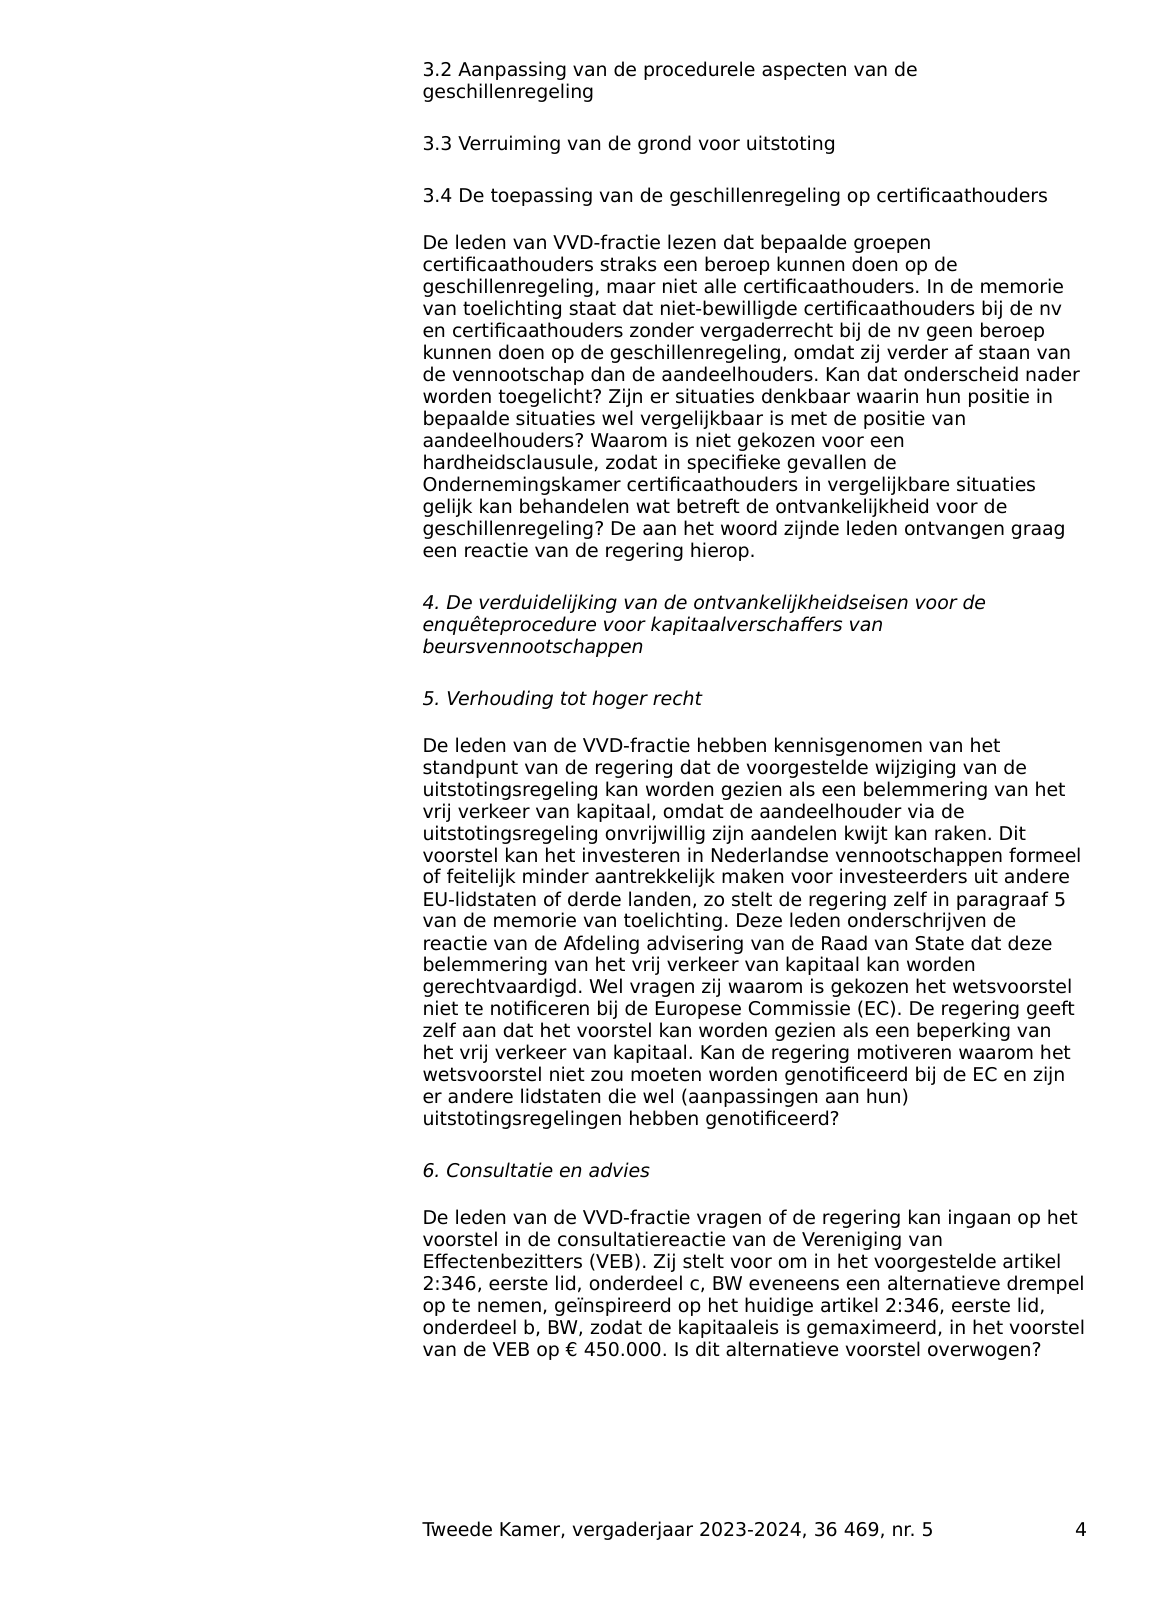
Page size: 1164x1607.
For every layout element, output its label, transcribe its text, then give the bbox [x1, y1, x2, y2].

subtitle 6. Consultatie en advies [422, 1160, 1087, 1182]
subtitle 3.2 Aanpassing van de procedurele aspecten van de geschillenregeling [422, 59, 1087, 103]
text De leden van de VVD-fractie hebben kennisgenomen van het standpunt van de regering dat de voorgestelde wijziging van de uitstotingsregeling kan worden gezien als een belemmering van het vrij verkeer van kapitaal, omdat de aandeelhouder via de uitstotingsregeling onvrijwillig zijn aandelen kwijt kan raken. Dit voorstel kan het investeren in Nederlandse vennootschappen formeel of feitelijk minder aantrekkelijk maken voor investeerders uit andere EU-lidstaten of derde landen, zo stelt de regering zelf in paragraaf 5 van de memorie van toelichting. Deze leden onderschrijven de reactie van de Afdeling advisering van de Raad van State dat deze belemmering van het vrij verkeer van kapitaal kan worden gerechtvaardigd. Wel vragen zij waarom is gekozen het wetsvoorstel niet te notificeren bij de Europese Commissie (EC). De regering geeft zelf aan dat het voorstel kan worden gezien als een beperking van het vrij verkeer van kapitaal. Kan de regering motiveren waarom het wetsvoorstel niet zou moeten worden genotificeerd bij de EC en zijn er andere lidstaten die wel (aanpassingen aan hun) uitstotingsregelingen hebben genotificeerd? [422, 734, 1087, 1130]
text De leden van de VVD-fractie vragen of de regering kan ingaan op het voorstel in de consultatiereactie van de Vereniging van Effectenbezitters (VEB). Zij stelt voor om in het voorgestelde artikel 2:346, eerste lid, onderdeel c, BW eveneens een alternatieve drempel op te nemen, geïnspireerd op het huidige artikel 2:346, eerste lid, onderdeel b, BW, zodat de kapitaaleis is gemaximeerd, in het voorstel van de VEB op € 450.000. Is dit alternatieve voorstel overwogen? [422, 1207, 1087, 1361]
subtitle 5. Verhouding tot hoger recht [422, 688, 1087, 709]
text De leden van VVD-fractie lezen dat bepaalde groepen certificaathouders straks een beroep kunnen doen op de geschillenregeling, maar niet alle certificaathouders. In de memorie van toelichting staat dat niet-bewilligde certificaathouders bij de nv en certificaathouders zonder vergaderrecht bij de nv geen beroep kunnen doen op de geschillenregeling, omdat zij verder af staan van de vennootschap dan de aandeelhouders. Kan dat onderscheid nader worden toegelicht? Zijn er situaties denkbaar waarin hun positie in bepaalde situaties wel vergelijkbaar is met de positie van aandeelhouders? Waarom is niet gekozen voor een hardheidsclausule, zodat in specifieke gevallen de Ondernemingskamer certificaathouders in vergelijkbare situaties gelijk kan behandelen wat betreft de ontvankelijkheid voor de geschillenregeling? De aan het woord zijnde leden ontvangen graag een reactie van de regering hierop. [422, 232, 1087, 562]
subtitle 3.4 De toepassing van de geschillenregeling op certificaathouders [422, 185, 1087, 207]
subtitle 4. De verduidelijking van de ontvankelijkheidseisen voor de enquêteprocedure voor kapitaalverschaffers van beursvennootschappen [422, 592, 1087, 658]
subtitle 3.3 Verruiming van de grond voor uitstoting [422, 133, 1087, 155]
